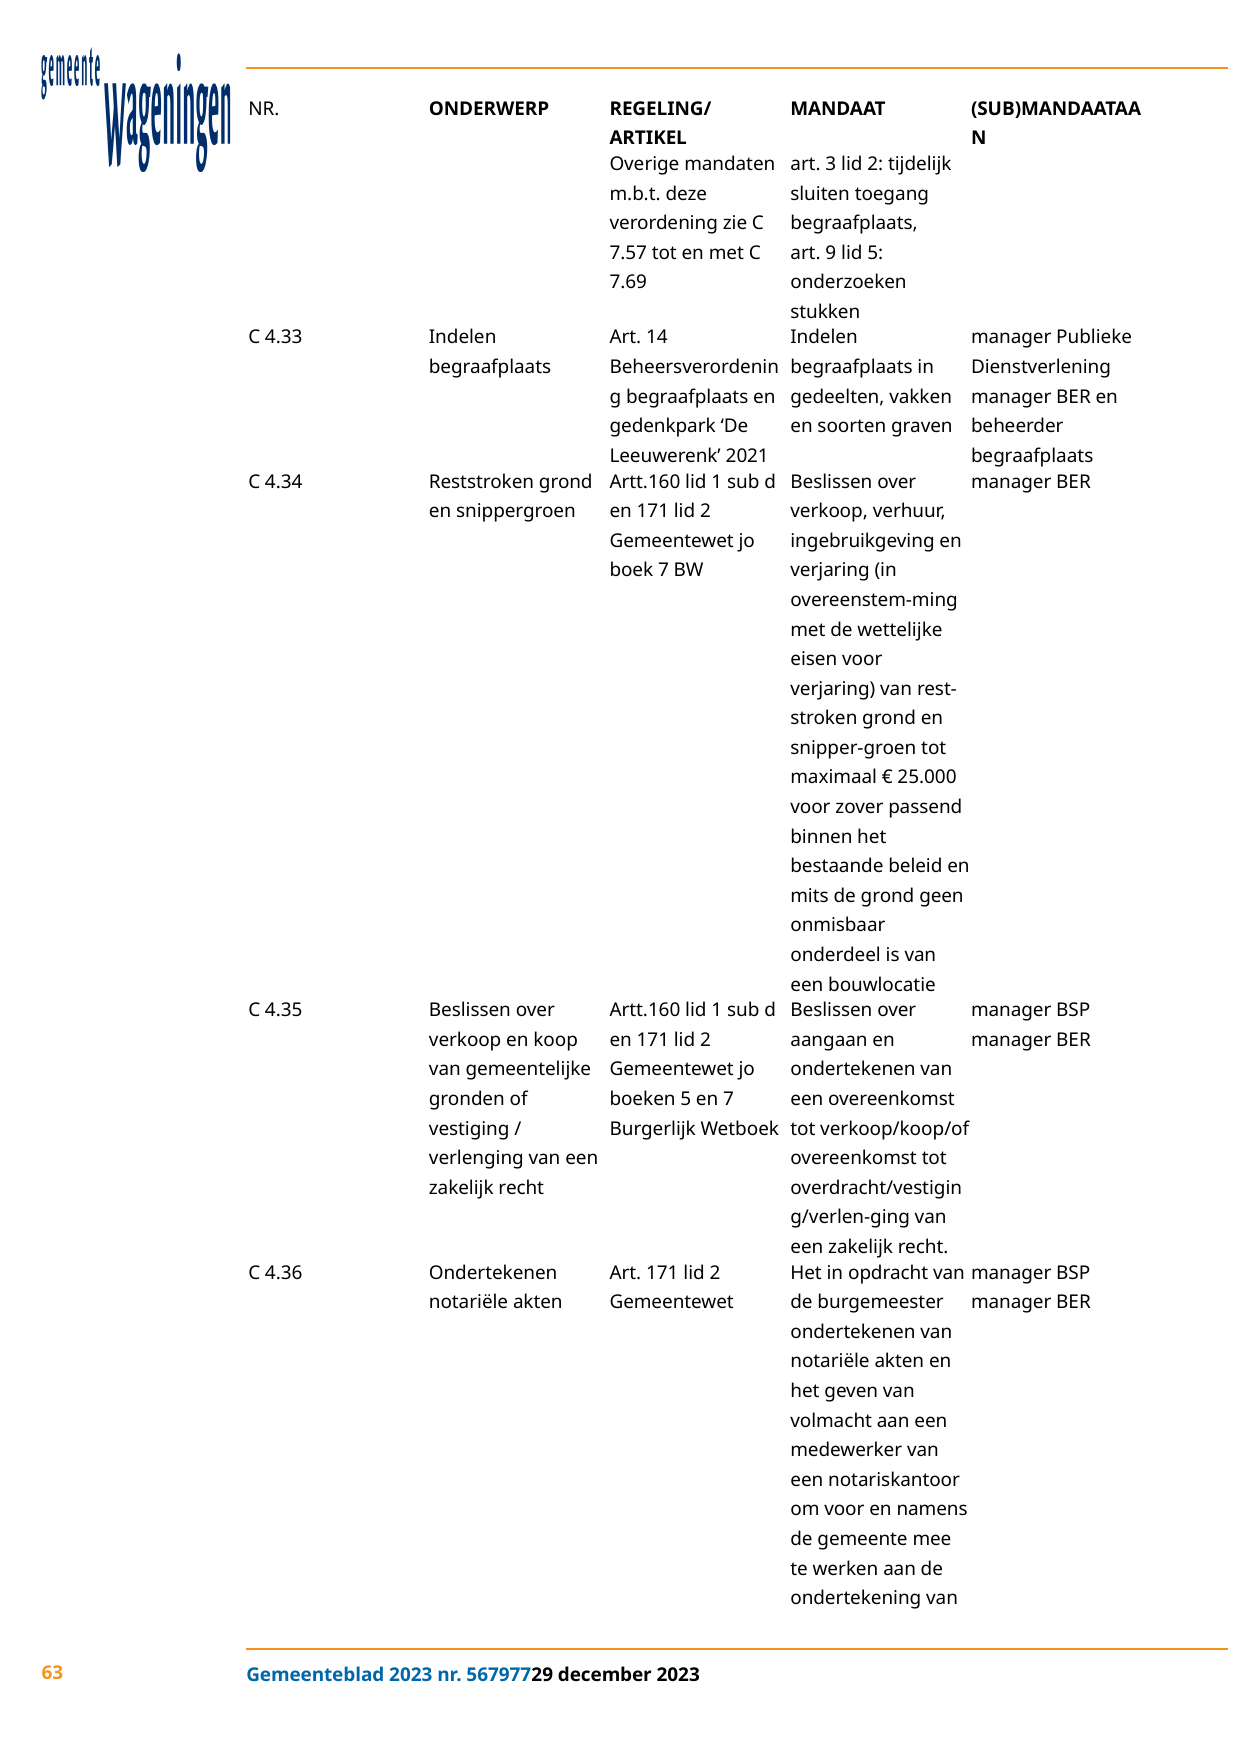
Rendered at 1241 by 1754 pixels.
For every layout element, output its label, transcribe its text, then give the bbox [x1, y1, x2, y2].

table_cell Overige mandaten m.b.t. deze verordening zie C 7.57 tot en met C 7.69 [609, 150, 790, 324]
table_cell Artt.160 lid 1 sub d en 171 lid 2 Gemeentewet jo boeken 5 en 7 Burgerlijk Wetboek [609, 996, 790, 1259]
table_cell [429, 150, 609, 324]
table_cell Ondertekenen notariële akten [429, 1259, 609, 1610]
table_cell C 4.35 [248, 996, 429, 1259]
table_cell Beslissen over aangaan en ondertekenen van een overeenkomst tot verkoop/koop/of overeenkomst tot overdracht/vestiging/verlen-ging van een zakelijk recht. [790, 996, 971, 1259]
table_cell Beslissen over verkoop, verhuur, ingebruikgeving en verjaring (in overeenstem-ming met de wettelijke eisen voor verjaring) van rest-stroken grond en snipper-groen tot maximaal € 25.000 voor zover passend binnen het bestaande beleid en mits de grond geen onmisbaar onderdeel is van een bouwlocatie [790, 468, 971, 996]
table_cell manager BSP manager BER [971, 1259, 1152, 1610]
table_cell manager Publieke Dienstverlening manager BER en beheerder begraafplaats [971, 324, 1152, 468]
table_cell C 4.33 [248, 324, 429, 468]
picture [41, 47, 231, 172]
table_cell C 4.36 [248, 1259, 429, 1610]
table_cell Reststroken grond en snippergroen [429, 468, 609, 996]
table_header REGELING/ ARTIKEL [609, 95, 790, 150]
table_cell [248, 150, 429, 324]
table_cell manager BER [971, 468, 1152, 996]
table_cell Beslissen over verkoop en koop van gemeentelijke gronden of vestiging / verlenging van een zakelijk recht [429, 996, 609, 1259]
table_cell Indelen begraafplaats [429, 324, 609, 468]
table_cell art. 3 lid 2: tijdelijk sluiten toegang begraafplaats, art. 9 lid 5: onderzoeken stukken [790, 150, 971, 324]
table_cell [971, 150, 1152, 324]
table_cell Art. 14 Beheersverordening begraafplaats en gedenkpark ‘De Leeuwerenk’ 2021 [609, 324, 790, 468]
table_cell Het in opdracht van de burgemeester ondertekenen van notariële akten en het geven van volmacht aan een medewerker van een notariskantoor om voor en namens de gemeente mee te werken aan de ondertekening van [790, 1259, 971, 1610]
table_cell Artt.160 lid 1 sub d en 171 lid 2 Gemeentewet jo boek 7 BW [609, 468, 790, 996]
table_cell Art. 171 lid 2 Gemeentewet [609, 1259, 790, 1610]
table_header ONDERWERP [429, 95, 609, 150]
table_header MANDAAT [790, 95, 971, 150]
table_cell C 4.34 [248, 468, 429, 996]
table_header (SUB)MANDAATAAN [971, 95, 1152, 150]
table_cell Indelen begraafplaats in gedeelten, vakken en soorten graven [790, 324, 971, 468]
table_cell manager BSP manager BER [971, 996, 1152, 1259]
table_header NR. [248, 95, 429, 150]
